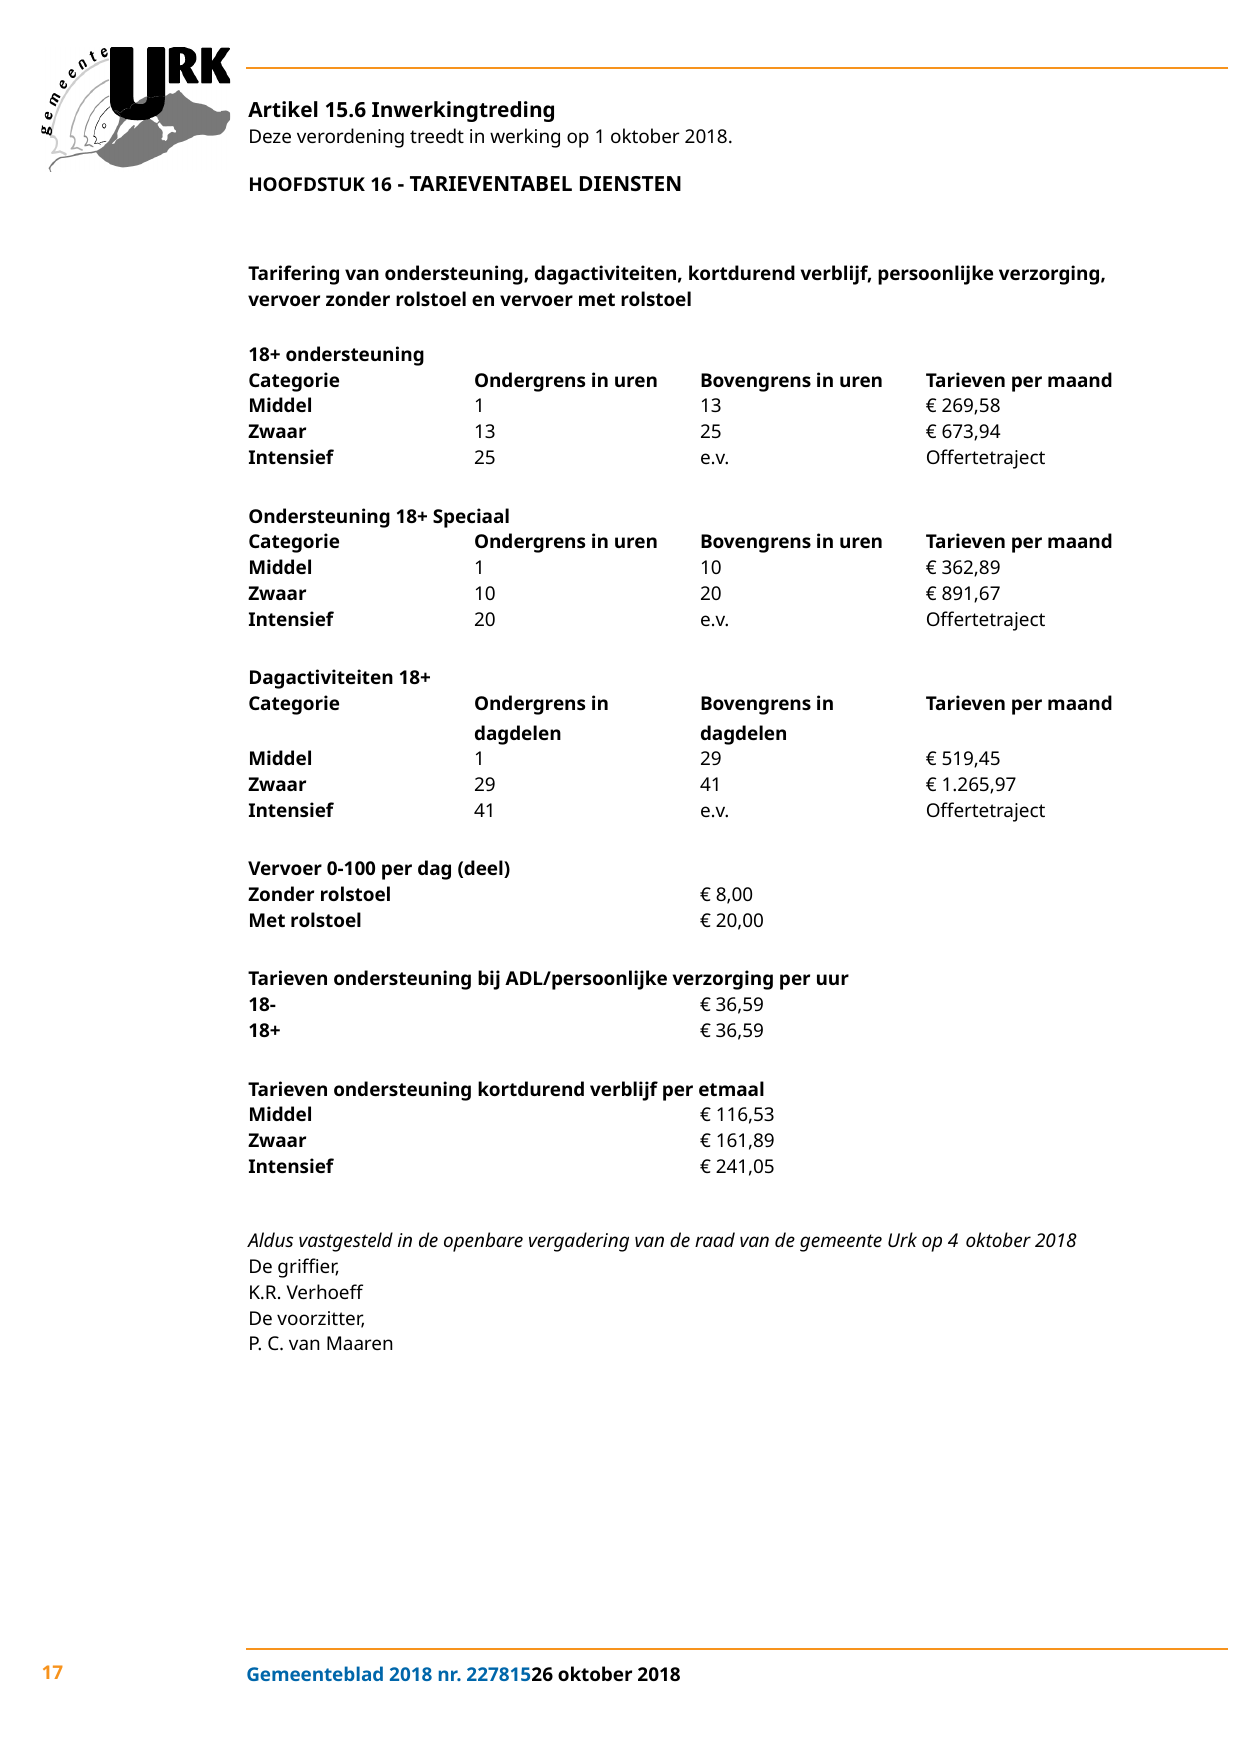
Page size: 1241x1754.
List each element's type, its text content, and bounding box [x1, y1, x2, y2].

text P. C. van Maaren [248, 1330, 1152, 1356]
table_cell Zonder rolstoel [248, 881, 700, 907]
table_cell Intensief [248, 797, 474, 823]
table_header Vervoer 0-100 per dag (deel) [248, 856, 1152, 881]
table_cell € 161,89 [700, 1127, 1152, 1153]
table_cell Middel [248, 554, 474, 580]
picture [41, 47, 231, 172]
table_cell 1 [474, 554, 700, 580]
text Tarifering van ondersteuning, dagactiviteiten, kortdurend verblijf, persoonlijke verzorging, vervoer zonder rolstoel en vervoer met rolstoel [248, 260, 1152, 312]
table_cell Intensief [248, 606, 474, 631]
table_cell 41 [700, 771, 926, 797]
table_cell € 8,00 [700, 881, 1152, 907]
table_header Tarieven ondersteuning bij ADL/persoonlijke verzorging per uur [248, 966, 1152, 991]
table_cell Middel [248, 393, 474, 418]
table_cell 25 [700, 419, 926, 444]
text De griffier, [248, 1253, 1152, 1279]
table_cell Offertetraject [926, 797, 1152, 823]
table_cell Bovengrens in uren [700, 529, 926, 554]
table_cell Ondergrens in uren [474, 529, 700, 554]
table_cell € 519,45 [926, 745, 1152, 771]
table_cell e.v. [700, 444, 926, 470]
table_cell Categorie [248, 529, 474, 554]
table_cell € 891,67 [926, 580, 1152, 606]
table_cell Ondergrens in uren [474, 367, 700, 393]
table_cell € 36,59 [700, 991, 1152, 1017]
table_cell Bovengrens in dagdelen [700, 690, 926, 745]
table_cell Zwaar [248, 771, 474, 797]
table_cell € 116,53 [700, 1101, 1152, 1127]
table_cell € 362,89 [926, 554, 1152, 580]
table_cell 20 [474, 606, 700, 631]
table_cell 18+ [248, 1017, 700, 1043]
table_cell Middel [248, 745, 474, 771]
table_cell 10 [700, 554, 926, 580]
table_cell € 241,05 [700, 1153, 1152, 1179]
table_cell Tarieven per maand [926, 690, 1152, 745]
table_cell 29 [474, 771, 700, 797]
text Artikel 15.6 Inwerkingtreding [248, 95, 1152, 123]
table_cell Tarieven per maand [926, 529, 1152, 554]
text K.R. Verhoeff [248, 1279, 1152, 1305]
text De voorzitter, [248, 1305, 1152, 1330]
table_header Tarieven ondersteuning kortdurend verblijf per etmaal [248, 1076, 1152, 1101]
table_cell Zwaar [248, 580, 474, 606]
table_cell Met rolstoel [248, 907, 700, 933]
text Aldus vastgesteld in de openbare vergadering van de raad van de gemeente Urk op 4 oktober 2018 [248, 1227, 1152, 1253]
text HOOFDSTUK 16 - TARIEVENTABEL DIENSTEN [248, 169, 1152, 197]
table_cell Tarieven per maand [926, 367, 1152, 393]
table_cell Offertetraject [926, 606, 1152, 631]
table_cell 1 [474, 393, 700, 418]
table_cell Offertetraject [926, 444, 1152, 470]
table_header 18+ ondersteuning [248, 341, 1152, 367]
table_cell Ondergrens in dagdelen [474, 690, 700, 745]
table_cell € 269,58 [926, 393, 1152, 418]
table_header Ondersteuning 18+ Speciaal [248, 503, 1152, 528]
table_cell 20 [700, 580, 926, 606]
table_cell Categorie [248, 367, 474, 393]
table_cell € 1.265,97 [926, 771, 1152, 797]
table_cell 29 [700, 745, 926, 771]
table_cell 41 [474, 797, 700, 823]
table_cell 13 [474, 419, 700, 444]
table_cell e.v. [700, 797, 926, 823]
table_cell Middel [248, 1101, 700, 1127]
table_cell Categorie [248, 690, 474, 745]
table_cell Zwaar [248, 419, 474, 444]
table_cell Intensief [248, 1153, 700, 1179]
table_header Dagactiviteiten 18+ [248, 664, 1152, 690]
table_cell 1 [474, 745, 700, 771]
table_cell 25 [474, 444, 700, 470]
table_cell 13 [700, 393, 926, 418]
table_cell 18- [248, 991, 700, 1017]
table_cell € 36,59 [700, 1017, 1152, 1043]
table_cell 10 [474, 580, 700, 606]
table_cell e.v. [700, 606, 926, 631]
text Deze verordening treedt in werking op 1 oktober 2018. [248, 123, 1152, 149]
table_cell Zwaar [248, 1127, 700, 1153]
table_cell Bovengrens in uren [700, 367, 926, 393]
table_cell € 20,00 [700, 907, 1152, 933]
table_cell Intensief [248, 444, 474, 470]
table_cell € 673,94 [926, 419, 1152, 444]
